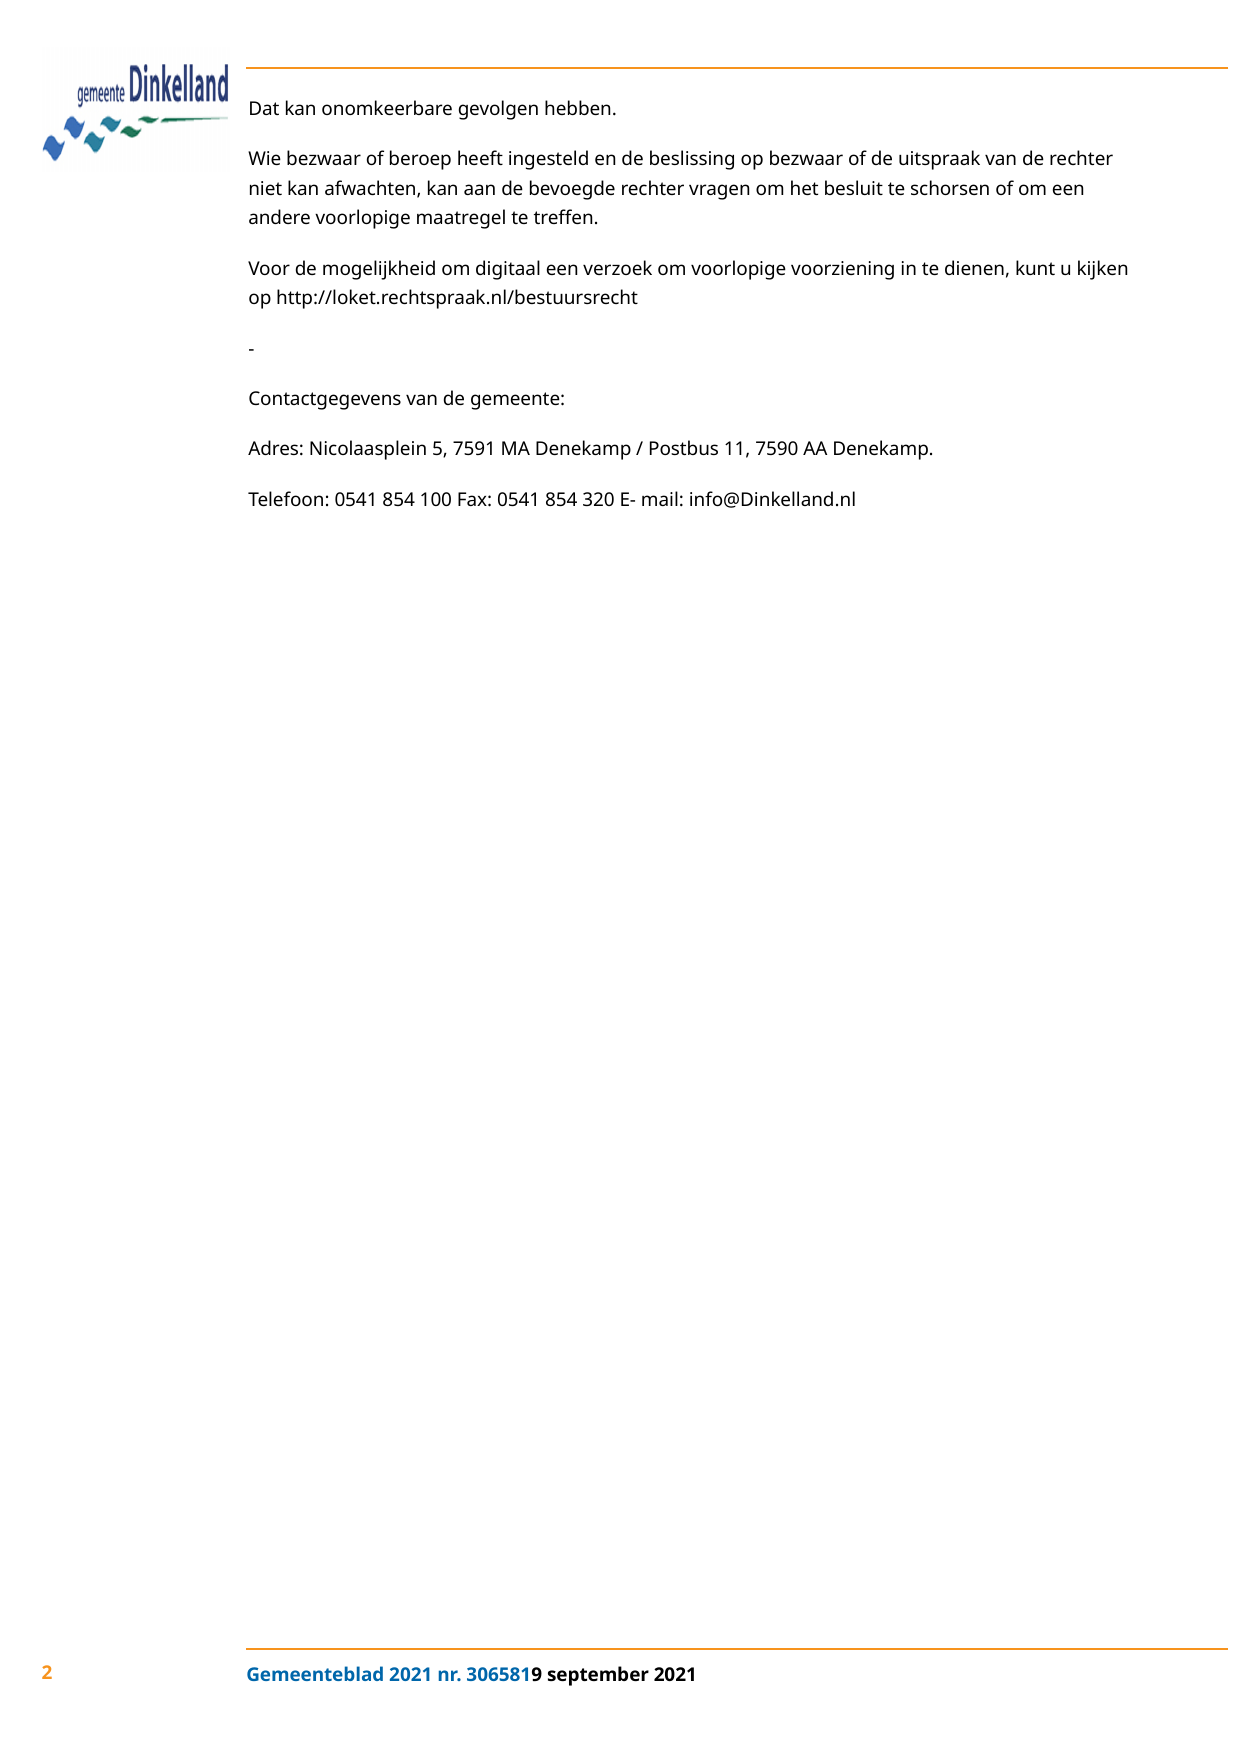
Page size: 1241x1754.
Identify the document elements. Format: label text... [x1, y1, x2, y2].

picture [41, 47, 231, 172]
text Voor de mogelijkheid om digitaal een verzoek om voorlopige voorziening in te dienen, kunt u kijken op http://loket.rechtspraak.nl/bestuursrecht [248, 255, 1152, 310]
text Dat kan onomkeerbare gevolgen hebben. [248, 95, 1152, 121]
text Contactgegevens van de gemeente: [248, 385, 1152, 411]
text Telefoon: 0541 854 100 Fax: 0541 854 320 E- mail: info@Dinkelland.nl [248, 486, 1152, 512]
text - [248, 335, 1152, 361]
text Wie bezwaar of beroep heeft ingesteld en de beslissing op bezwaar of de uitspraak van de rechter niet kan afwachten, kan aan de bevoegde rechter vragen om het besluit te schorsen of om een andere voorlopige maatregel te treffen. [248, 145, 1152, 230]
text Adres: Nicolaasplein 5, 7591 MA Denekamp / Postbus 11, 7590 AA Denekamp. [248, 436, 1152, 461]
